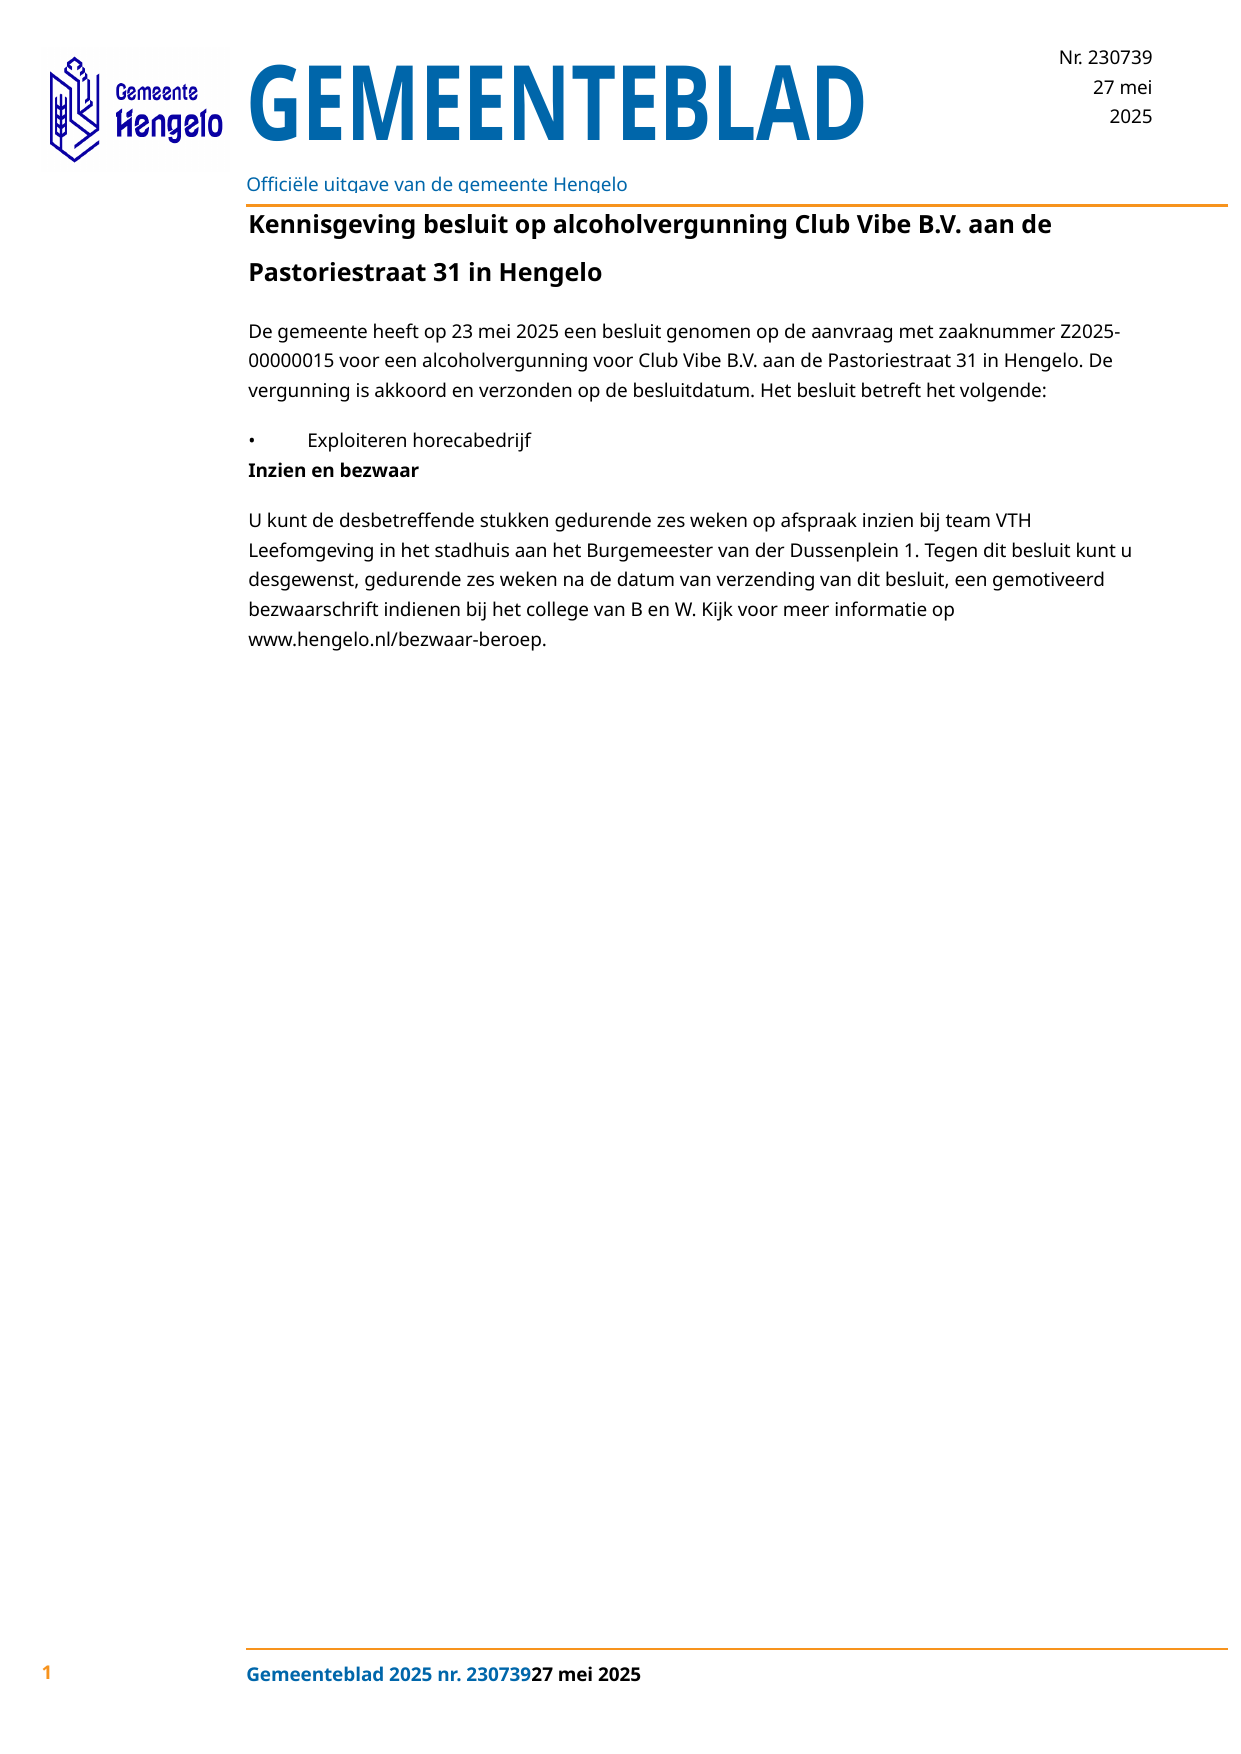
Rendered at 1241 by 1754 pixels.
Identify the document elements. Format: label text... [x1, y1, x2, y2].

text De gemeente heeft op 23 mei 2025 een besluit genomen op de aanvraag met zaaknummer Z2025-00000015 voor een alcoholvergunning voor Club Vibe B.V. aan de Pastoriestraat 31 in Hengelo. De vergunning is akkoord en verzonden op de besluitdatum. Het besluit betreft het volgende: [248, 318, 1152, 403]
picture [41, 47, 231, 172]
text U kunt de desbetreffende stukken gedurende zes weken op afspraak inzien bij team VTH Leefomgeving in het stadhuis aan het Burgemeester van der Dussenplein 1. Tegen dit besluit kunt u desgewenst, gedurende zes weken na de datum van verzending van dit besluit, een gemotiveerd bezwaarschrift indienen bij het college van B en W. Kijk voor meer informatie op www.hengelo.nl/bezwaar-beroep. [248, 507, 1152, 652]
list Exploiteren horecabedrijf [248, 427, 1152, 453]
text Inzien en bezwaar [248, 457, 1152, 483]
text Kennisgeving besluit op alcoholvergunning Club Vibe B.V. aan de Pastoriestraat 31 in Hengelo [248, 207, 1152, 288]
